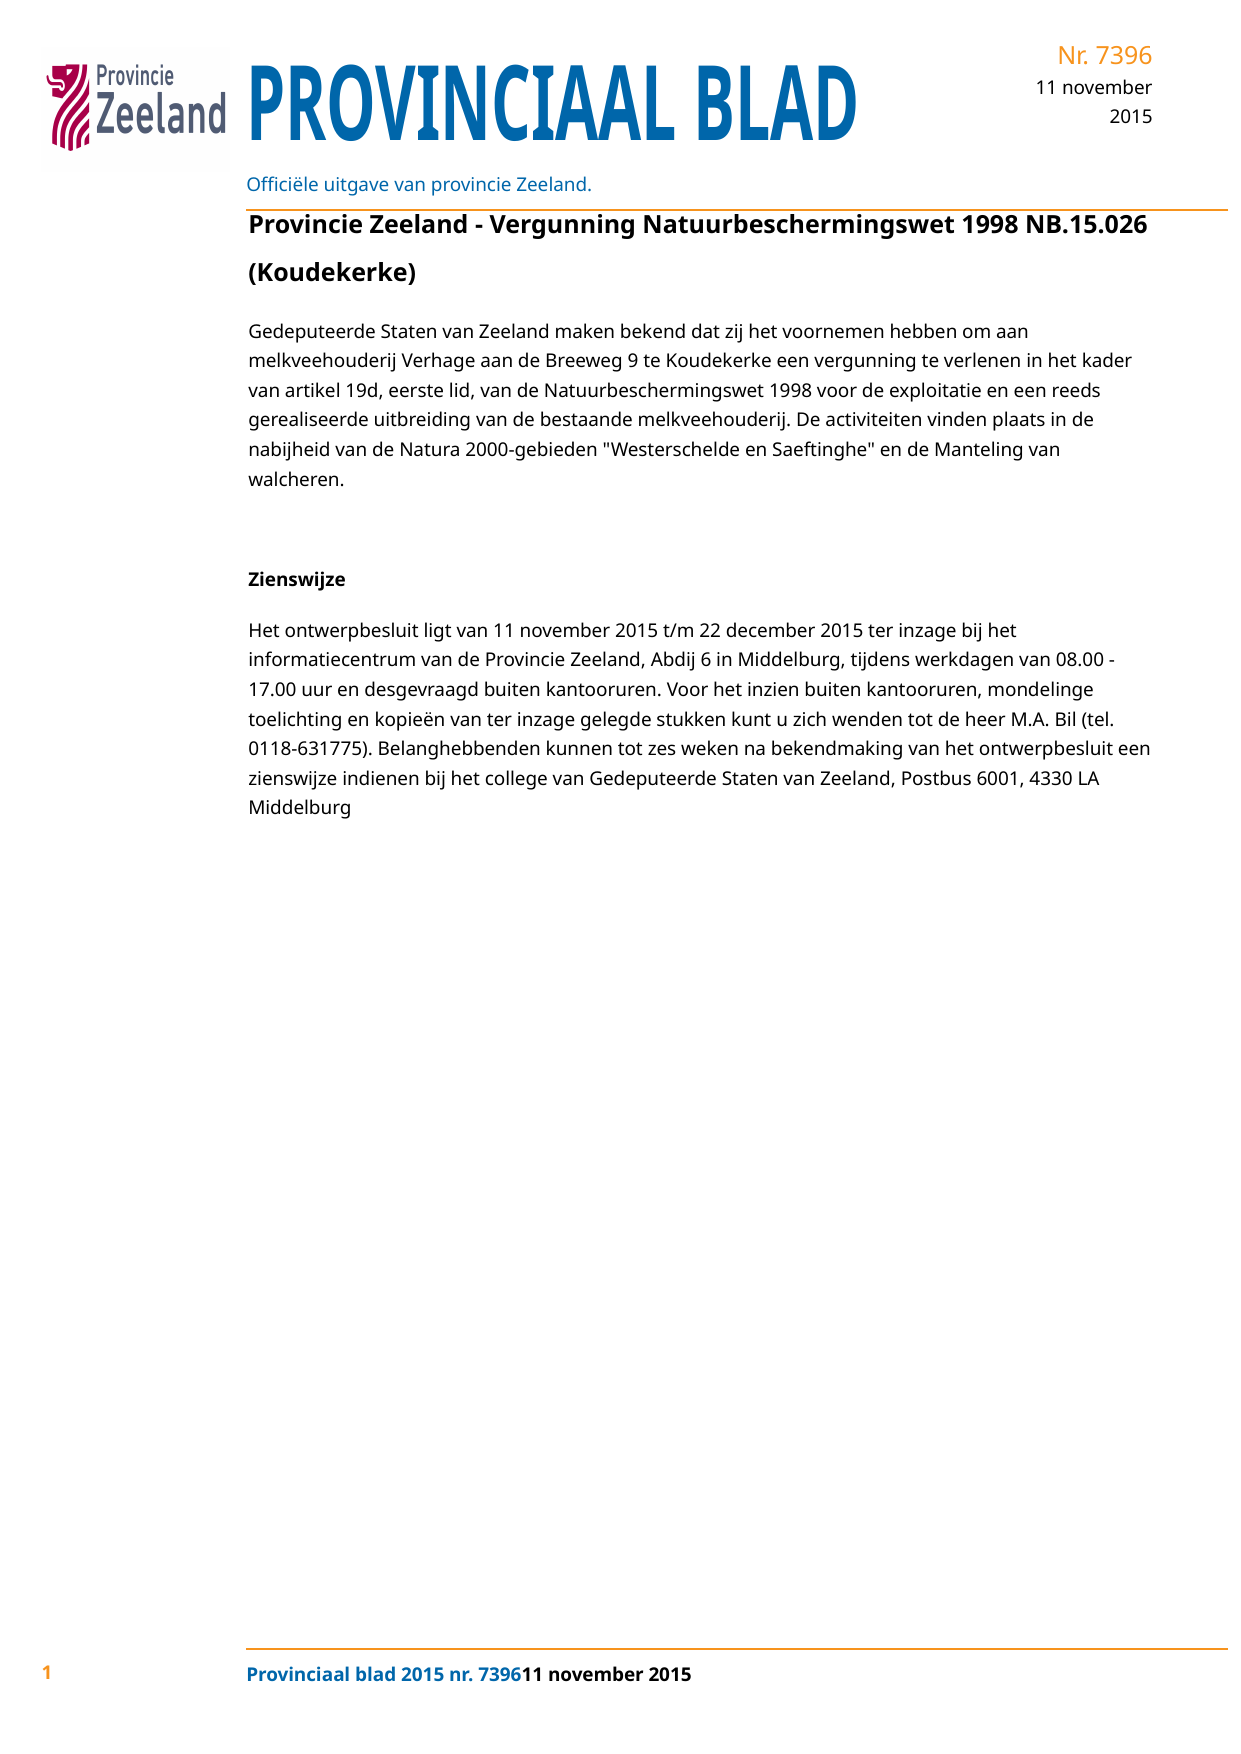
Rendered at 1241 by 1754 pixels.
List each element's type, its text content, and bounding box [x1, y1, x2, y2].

text Zienswijze [248, 567, 1152, 592]
text Gedeputeerde Staten van Zeeland maken bekend dat zij het voornemen hebben om aan melkveehouderij Verhage aan de Breeweg 9 te Koudekerke een vergunning te verlenen in het kader van artikel 19d, eerste lid, van de Natuurbeschermingswet 1998 voor de exploitatie en een reeds gerealiseerde uitbreiding van de bestaande melkveehouderij. De activiteiten vinden plaats in de nabijheid van de Natura 2000-gebieden "Westerschelde en Saeftinghe" en de Manteling van walcheren. [248, 318, 1152, 492]
picture [41, 47, 231, 172]
text Provincie Zeeland - Vergunning Natuurbeschermingswet 1998 NB.15.026 (Koudekerke) [248, 211, 1152, 288]
text Het ontwerpbesluit ligt van 11 november 2015 t/m 22 december 2015 ter inzage bij het informatiecentrum van de Provincie Zeeland, Abdij 6 in Middelburg, tijdens werkdagen van 08.00 - 17.00 uur en desgevraagd buiten kantooruren. Voor het inzien buiten kantooruren, mondelinge toelichting en kopieën van ter inzage gelegde stukken kunt u zich wenden tot de heer M.A. Bil (tel. 0118-631775). Belanghebbenden kunnen tot zes weken na bekendmaking van het ontwerpbesluit een zienswijze indienen bij het college van Gedeputeerde Staten van Zeeland, Postbus 6001, 4330 LA Middelburg [248, 617, 1152, 820]
